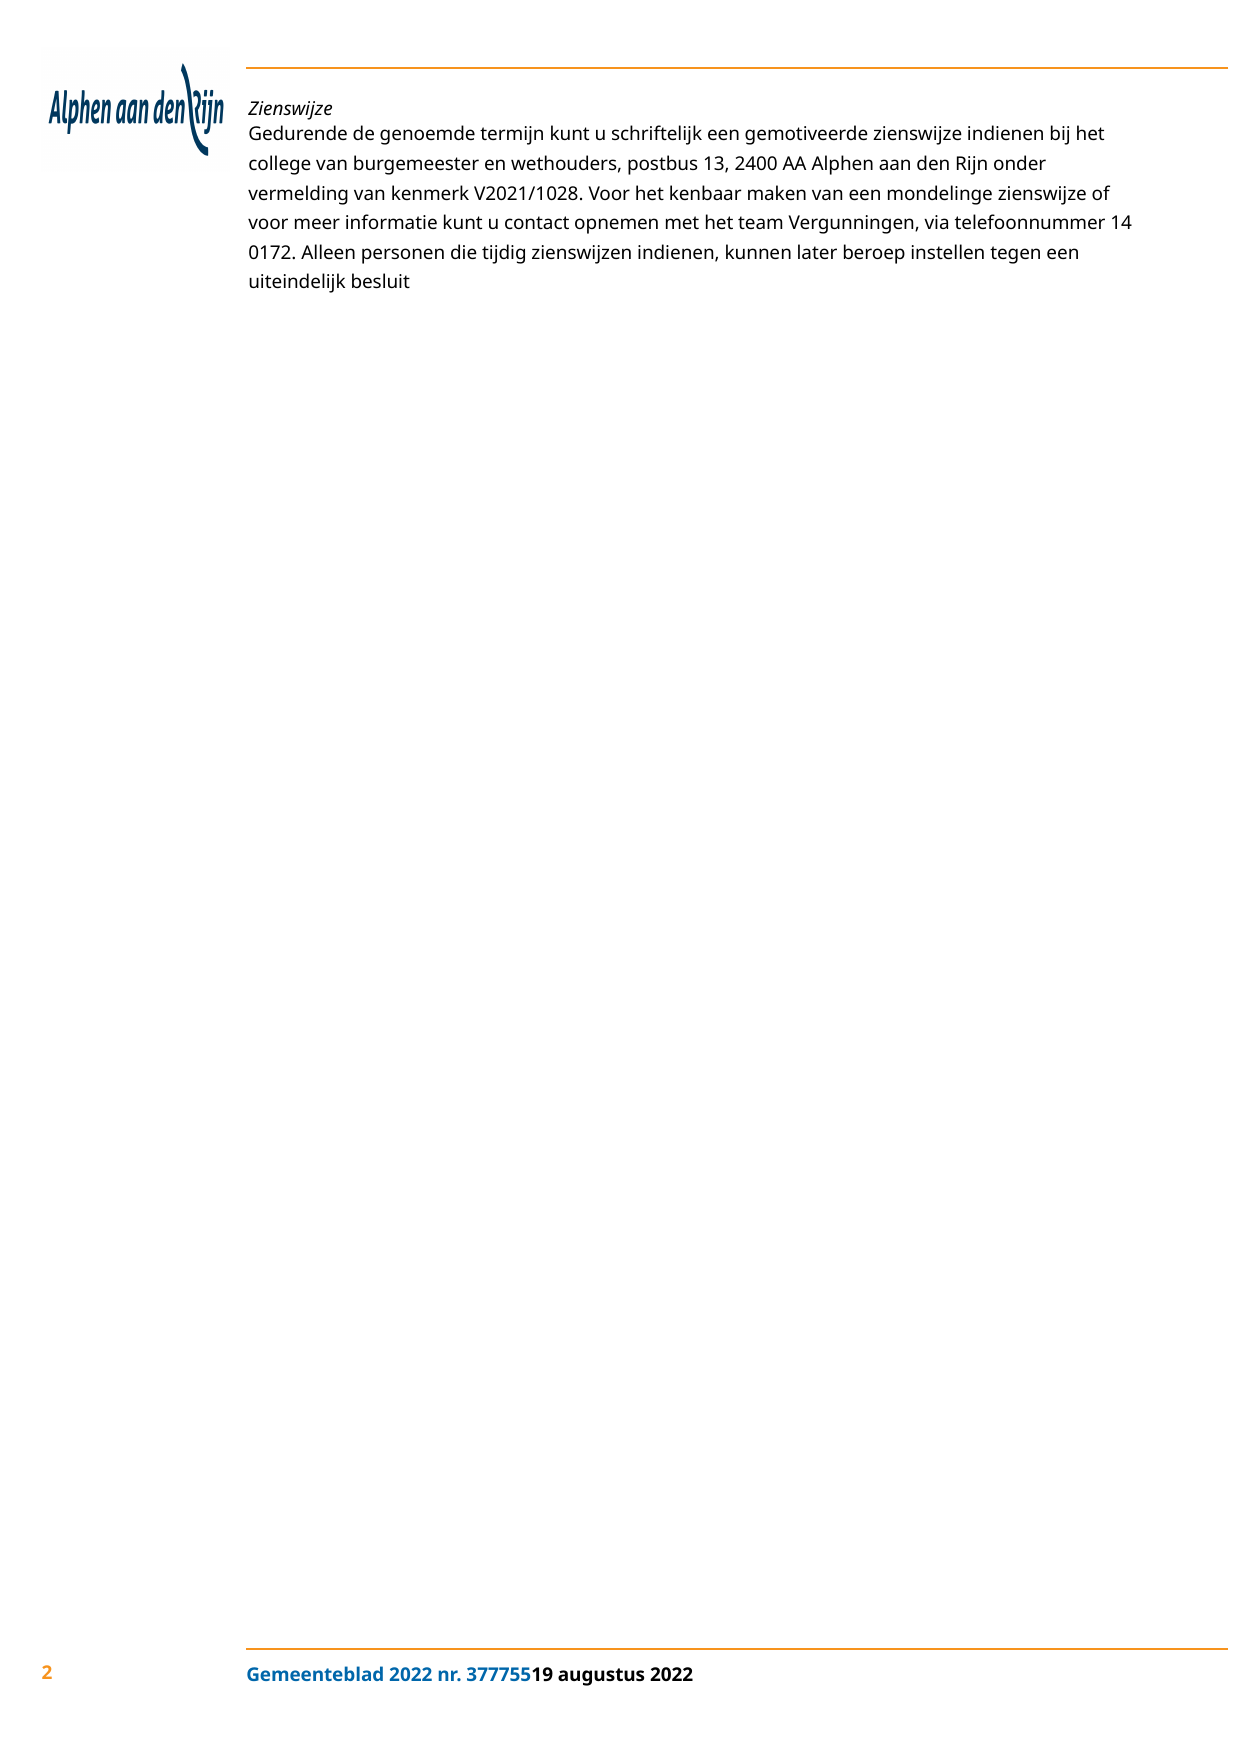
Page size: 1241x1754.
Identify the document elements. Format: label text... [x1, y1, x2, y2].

text Gedurende de genoemde termijn kunt u schriftelijk een gemotiveerde zienswijze indienen bij het college van burgemeester en wethouders, postbus 13, 2400 AA Alphen aan den Rijn onder vermelding van kenmerk V2021/1028. Voor het kenbaar maken van een mondelinge zienswijze of voor meer informatie kunt u contact opnemen met het team Vergunningen, via telefoonnummer 14 0172. Alleen personen die tijdig zienswijzen indienen, kunnen later beroep instellen tegen een uiteindelijk besluit [248, 121, 1152, 294]
picture [41, 47, 231, 172]
text Zienswijze [248, 95, 1152, 121]
